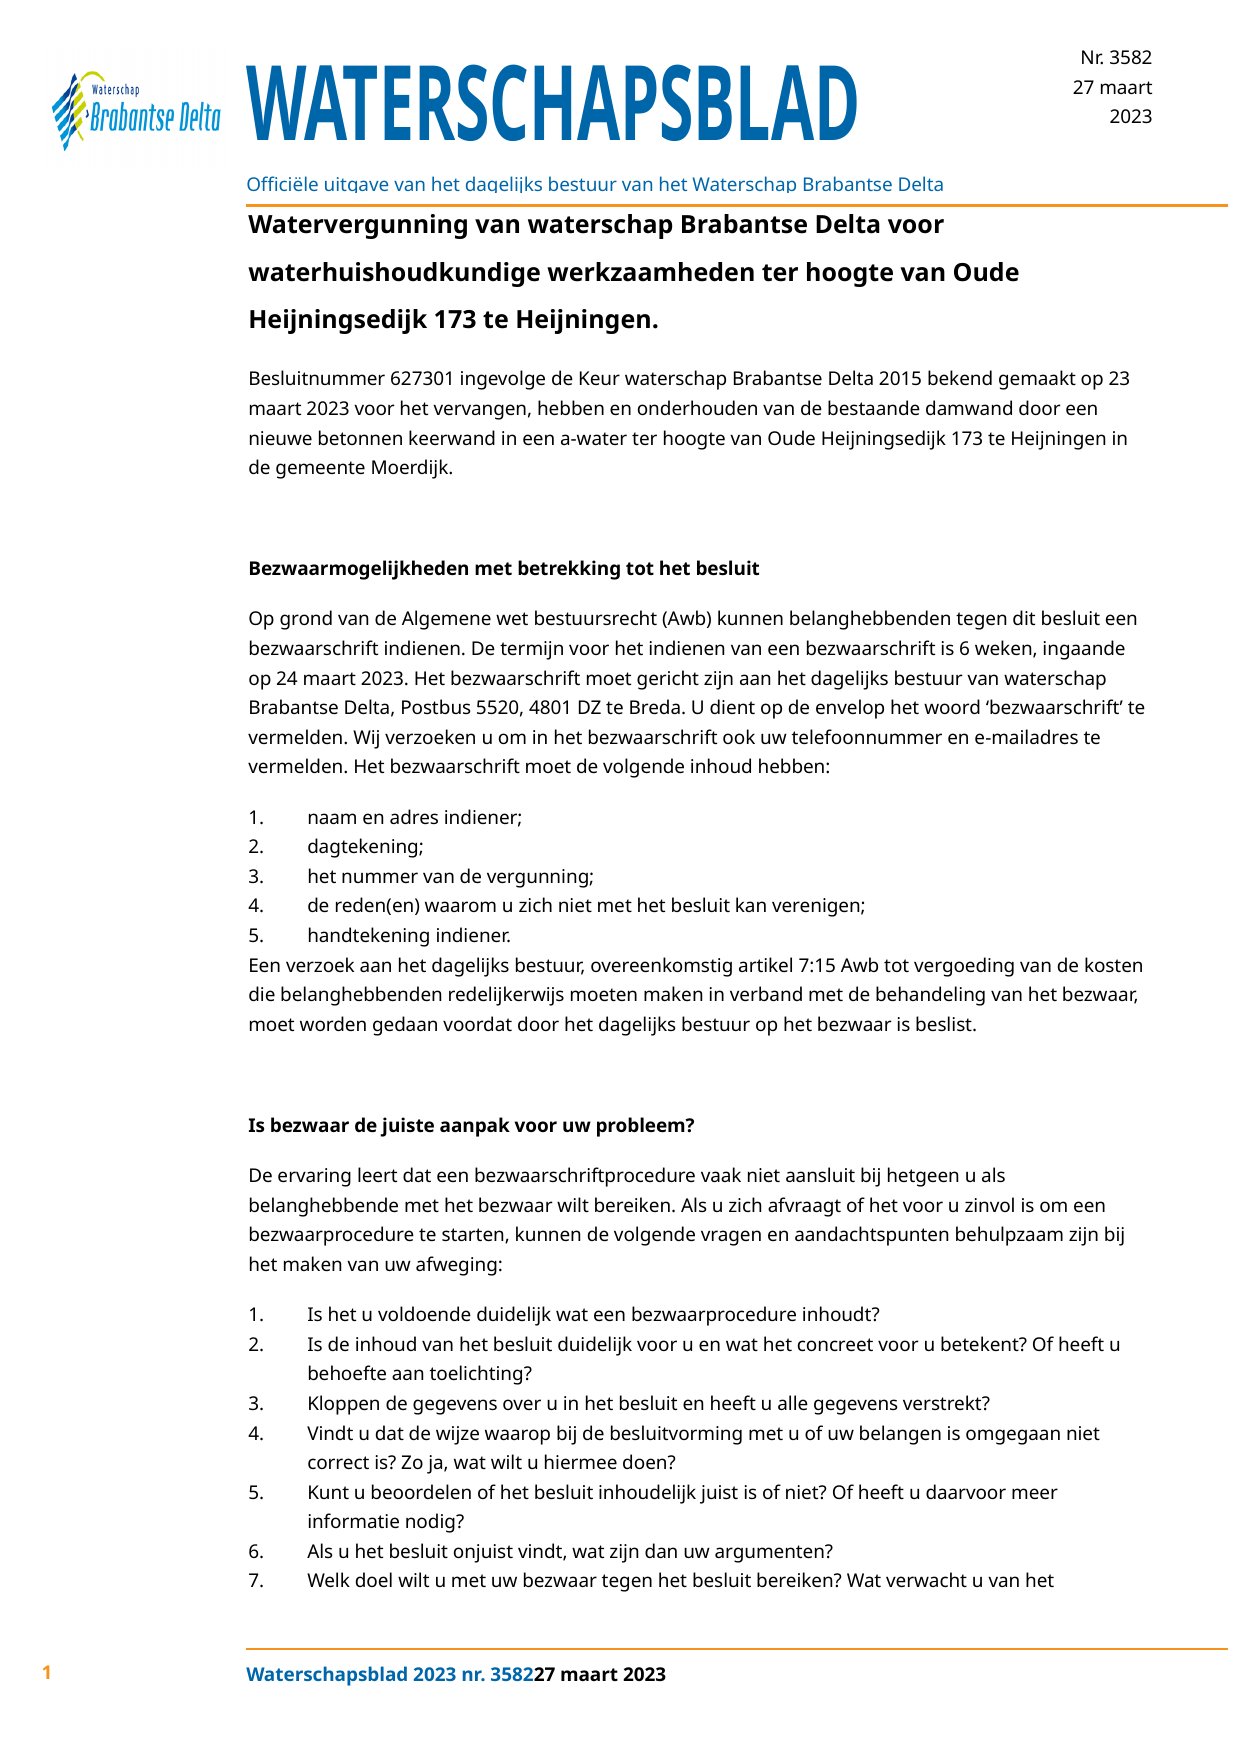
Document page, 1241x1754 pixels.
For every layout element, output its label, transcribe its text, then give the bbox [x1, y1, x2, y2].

picture [41, 47, 231, 172]
text Op grond van de Algemene wet bestuursrecht (Awb) kunnen belanghebbenden tegen dit besluit een bezwaarschrift indienen. De termijn voor het indienen van een bezwaarschrift is 6 weken, ingaande op 24 maart 2023. Het bezwaarschrift moet gericht zijn aan het dagelijks bestuur van waterschap Brabantse Delta, Postbus 5520, 4801 DZ te Breda. U dient op de envelop het woord ‘bezwaarschrift’ te vermelden. Wij verzoeken u om in het bezwaarschrift ook uw telefoonnummer en e‑mailadres te vermelden. Het bezwaarschrift moet de volgende inhoud hebben: [248, 606, 1152, 779]
list Kunt u beoordelen of het besluit inhoudelijk juist is of niet? Of heeft u daarvoor meer informatie nodig? [248, 1479, 1152, 1534]
list dagtekening; [248, 833, 1152, 859]
text Besluitnummer 627301 ingevolge de Keur waterschap Brabantse Delta 2015 bekend gemaakt op 23 maart 2023 voor het vervangen, hebben en onderhouden van de bestaande damwand door een nieuwe betonnen keerwand in een a-water ter hoogte van Oude Heijningsedijk 173 te Heijningen in de gemeente Moerdijk. [248, 366, 1152, 480]
list Is de inhoud van het besluit duidelijk voor u en wat het concreet voor u betekent? Of heeft u behoefte aan toelichting? [248, 1331, 1152, 1386]
text Watervergunning van waterschap Brabantse Delta voor waterhuishoudkundige werkzaamheden ter hoogte van Oude Heijningsedijk 173 te Heijningen. [248, 207, 1152, 336]
list Kloppen de gegevens over u in het besluit en heeft u alle gegevens verstrekt? [248, 1390, 1152, 1416]
list het nummer van de vergunning; [248, 863, 1152, 889]
list Als u het besluit onjuist vindt, wat zijn dan uw argumenten? [248, 1538, 1152, 1564]
text Is bezwaar de juiste aanpak voor uw probleem? [248, 1112, 1152, 1137]
text De ervaring leert dat een bezwaarschriftprocedure vaak niet aansluit bij hetgeen u als belanghebbende met het bezwaar wilt bereiken. Als u zich afvraagt of het voor u zinvol is om een bezwaarprocedure te starten, kunnen de volgende vragen en aandachtspunten behulpzaam zijn bij het maken van uw afweging: [248, 1162, 1152, 1277]
list handtekening indiener. [248, 922, 1152, 948]
text Bezwaarmogelijkheden met betrekking tot het besluit [248, 555, 1152, 581]
list de reden(en) waarom u zich niet met het besluit kan verenigen; [248, 893, 1152, 918]
list naam en adres indiener; [248, 804, 1152, 829]
list Vindt u dat de wijze waarop bij de besluitvorming met u of uw belangen is omgegaan niet correct is? Zo ja, wat wilt u hiermee doen? [248, 1420, 1152, 1475]
list Is het u voldoende duidelijk wat een bezwaarprocedure inhoudt? [248, 1301, 1152, 1327]
list Welk doel wilt u met uw bezwaar tegen het besluit bereiken? Wat verwacht u van het [248, 1568, 1152, 1593]
text Een verzoek aan het dagelijks bestuur, overeenkomstig artikel 7:15 Awb tot vergoeding van de kosten die belanghebbenden redelijkerwijs moeten maken in verband met de behandeling van het bezwaar, moet worden gedaan voordat door het dagelijks bestuur op het bezwaar is beslist. [248, 952, 1152, 1037]
